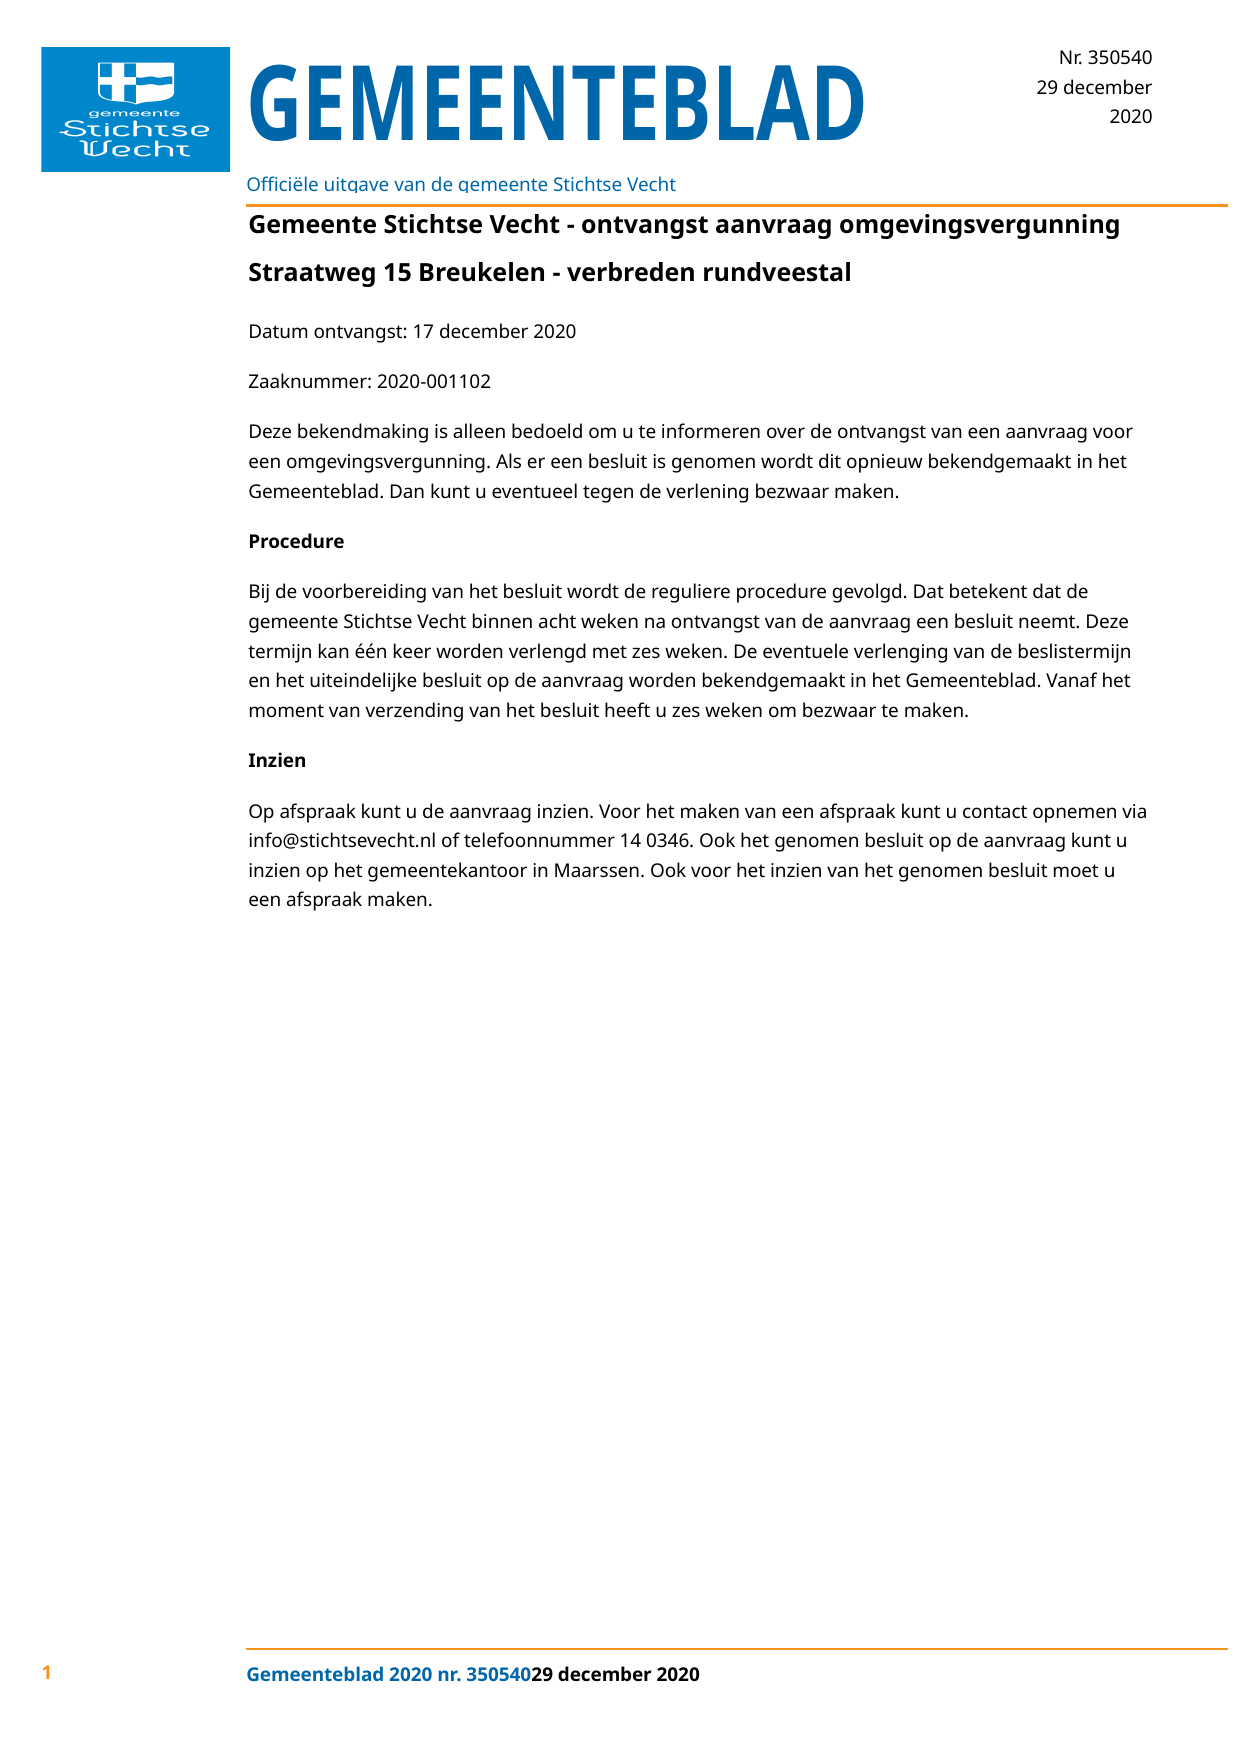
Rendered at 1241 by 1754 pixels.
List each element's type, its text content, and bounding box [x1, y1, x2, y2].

text Gemeente Stichtse Vecht - ontvangst aanvraag omgevingsvergunning Straatweg 15 Breukelen - verbreden rundveestal [248, 207, 1152, 288]
text Bij de voorbereiding van het besluit wordt de reguliere procedure gevolgd. Dat betekent dat de gemeente Stichtse Vecht binnen acht weken na ontvangst van de aanvraag een besluit neemt. Deze termijn kan één keer worden verlengd met zes weken. De eventuele verlenging van de beslistermijn en het uiteindelijke besluit op de aanvraag worden bekendgemaakt in het Gemeenteblad. Vanaf het moment van verzending van het besluit heeft u zes weken om bezwaar te maken. [248, 579, 1152, 723]
text Inzien [248, 747, 1152, 773]
text Datum ontvangst: 17 december 2020 [248, 318, 1152, 344]
text Procedure [248, 528, 1152, 554]
text Op afspraak kunt u de aanvraag inzien. Voor het maken van een afspraak kunt u contact opnemen via info@stichtsevecht.nl of telefoonnummer 14 0346. Ook het genomen besluit op de aanvraag kunt u inzien op het gemeentekantoor in Maarssen. Ook voor het inzien van het genomen besluit moet u een afspraak maken. [248, 798, 1152, 912]
text Zaaknummer: 2020-001102 [248, 368, 1152, 394]
picture [99, 63, 135, 101]
text Deze bekendmaking is alleen bedoeld om u te informeren over de ontvangst van een aanvraag voor een omgevingsvergunning. Als er een besluit is genomen wordt dit opnieuw bekendgemaakt in het Gemeenteblad. Dan kunt u eventueel tegen de verlening bezwaar maken. [248, 419, 1152, 504]
picture [137, 63, 174, 103]
